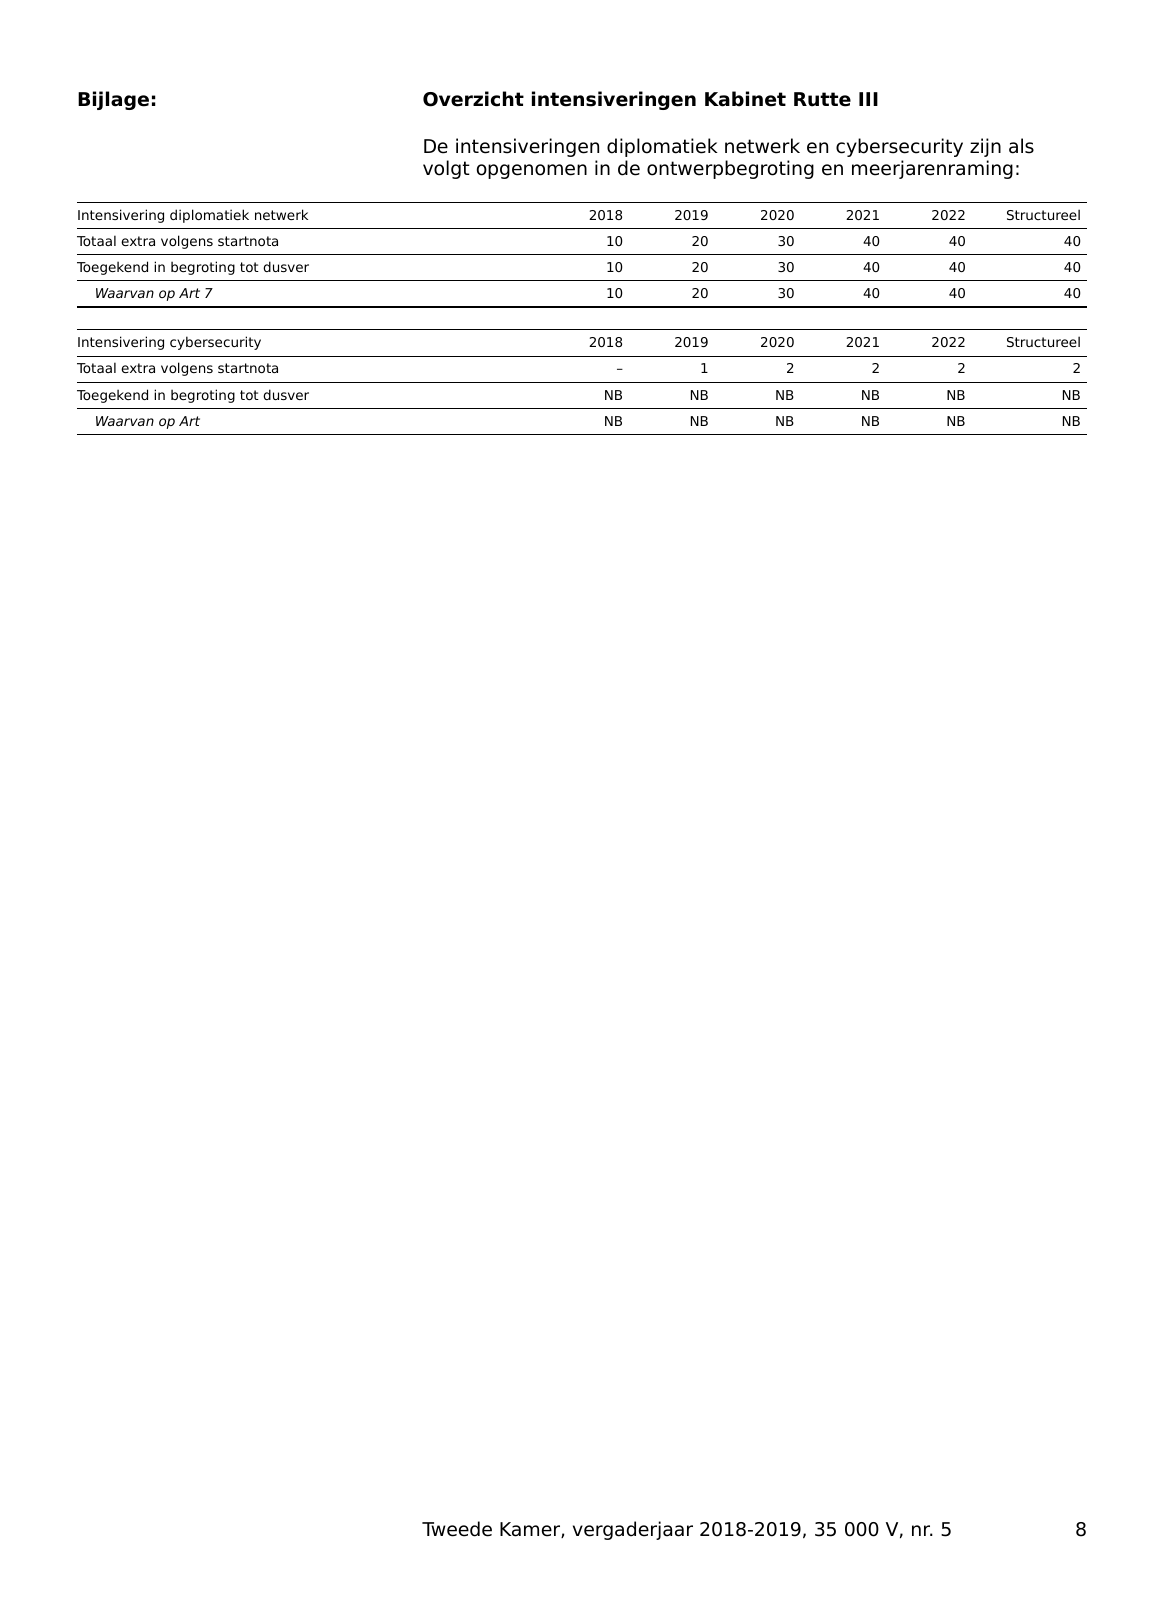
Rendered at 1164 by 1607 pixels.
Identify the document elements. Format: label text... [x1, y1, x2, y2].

table_cell NB [543, 409, 629, 434]
table_header 2019 [629, 203, 714, 228]
table_header 2018 [543, 330, 629, 356]
table_cell 10 [543, 281, 629, 306]
table_cell Toegekend in begroting tot dusver [77, 255, 543, 280]
table_header 2018 [543, 203, 629, 228]
table_cell Waarvan op Art [89, 409, 543, 434]
table_header Intensivering diplomatiek netwerk [77, 203, 543, 228]
subtitle Bijlage: Overzicht intensiveringen Kabinet Rutte III [77, 89, 1087, 111]
table_cell 20 [629, 281, 714, 306]
table_cell 40 [800, 255, 886, 280]
table_header 2020 [715, 203, 800, 228]
table_cell 20 [629, 255, 714, 280]
table_cell Toegekend in begroting tot dusver [77, 383, 543, 408]
table_cell – [543, 357, 629, 382]
table_cell NB [886, 383, 971, 408]
table_header 2021 [800, 203, 886, 228]
table_cell NB [715, 383, 800, 408]
table_header 2019 [629, 330, 714, 356]
table_header 2022 [886, 330, 971, 356]
table_cell 1 [629, 357, 714, 382]
table_cell Waarvan op Art 7 [89, 281, 543, 306]
table_cell 40 [800, 229, 886, 254]
table_cell NB [629, 383, 714, 408]
table_cell 2 [715, 357, 800, 382]
table_cell 40 [971, 229, 1087, 254]
table_cell NB [800, 409, 886, 434]
table_header Structureel [971, 330, 1087, 356]
table_cell NB [543, 383, 629, 408]
table_cell 10 [543, 229, 629, 254]
table_cell NB [800, 383, 886, 408]
table_cell 30 [715, 281, 800, 306]
table_cell 2 [886, 357, 971, 382]
table_cell NB [629, 409, 714, 434]
table_cell 40 [886, 255, 971, 280]
table_cell 40 [886, 229, 971, 254]
table_cell Totaal extra volgens startnota [77, 357, 543, 382]
table_cell 10 [543, 255, 629, 280]
table_header 2020 [715, 330, 800, 356]
table_cell [77, 409, 88, 434]
table_cell 40 [971, 281, 1087, 306]
table_cell NB [971, 383, 1087, 408]
table_cell NB [971, 409, 1087, 434]
table_cell Totaal extra volgens startnota [77, 229, 543, 254]
table_cell 30 [715, 255, 800, 280]
table_cell 2 [800, 357, 886, 382]
table_cell NB [715, 409, 800, 434]
table_cell 2 [971, 357, 1087, 382]
text De intensiveringen diplomatiek netwerk en cybersecurity zijn als volgt opgenomen in de ontwerpbegroting en meerjarenraming: [422, 136, 1087, 180]
table_header Structureel [971, 203, 1087, 228]
table_cell 20 [629, 229, 714, 254]
table_header 2021 [800, 330, 886, 356]
table_cell [77, 281, 88, 306]
table_cell NB [886, 409, 971, 434]
table_cell 30 [715, 229, 800, 254]
table_header Intensivering cybersecurity [77, 330, 543, 356]
table_cell 40 [800, 281, 886, 306]
table_cell 40 [971, 255, 1087, 280]
table_header 2022 [886, 203, 971, 228]
table_cell 40 [886, 281, 971, 306]
